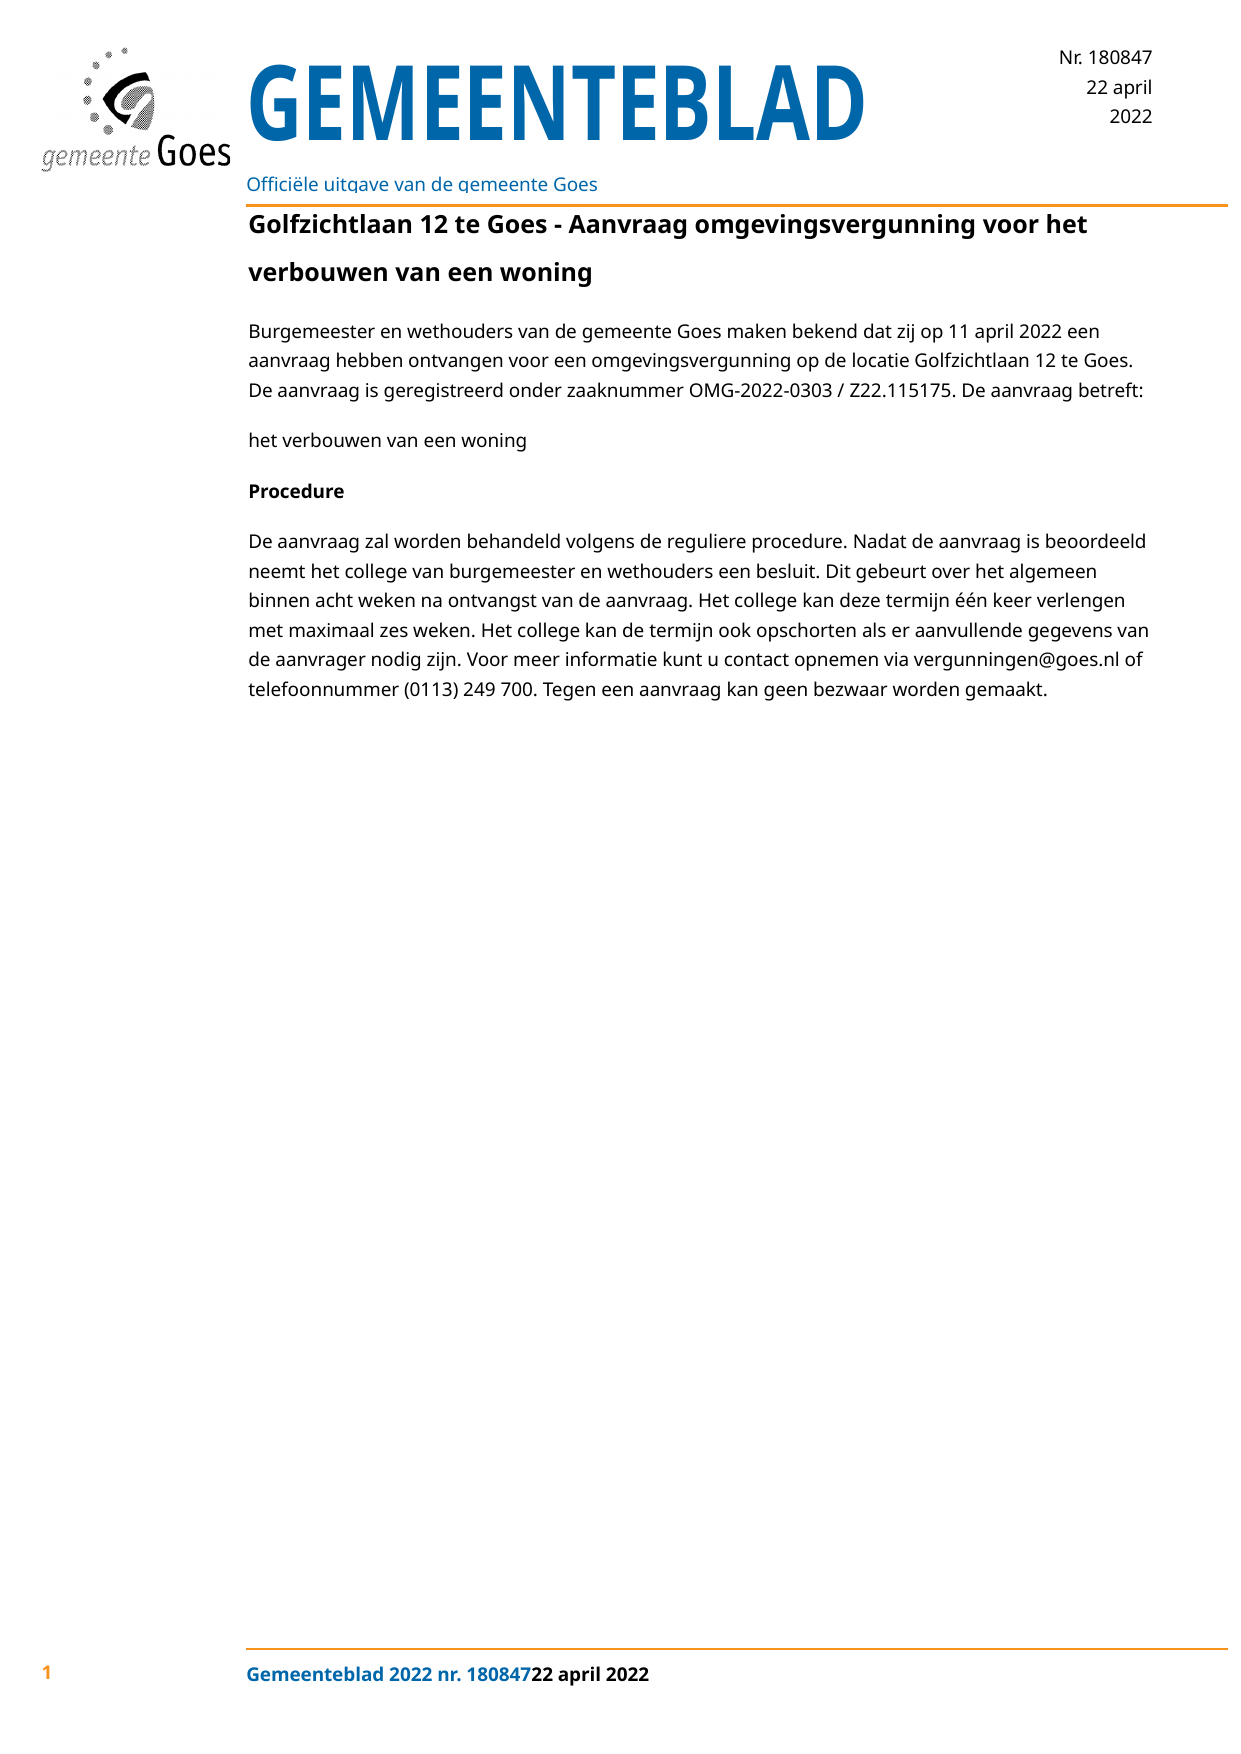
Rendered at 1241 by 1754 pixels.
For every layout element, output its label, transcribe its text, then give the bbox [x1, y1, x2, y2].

text Burgemeester en wethouders van de gemeente Goes maken bekend dat zij op 11 april 2022 een aanvraag hebben ontvangen voor een omgevingsvergunning op de locatie Golfzichtlaan 12 te Goes. De aanvraag is geregistreerd onder zaaknummer OMG-2022-0303 / Z22.115175. De aanvraag betreft: [248, 318, 1152, 403]
text Procedure [248, 478, 1152, 504]
picture [41, 47, 231, 172]
text Golfzichtlaan 12 te Goes - Aanvraag omgevingsvergunning voor het verbouwen van een woning [248, 207, 1152, 288]
text het verbouwen van een woning [248, 427, 1152, 453]
text De aanvraag zal worden behandeld volgens de reguliere procedure. Nadat de aanvraag is beoordeeld neemt het college van burgemeester en wethouders een besluit. Dit gebeurt over het algemeen binnen acht weken na ontvangst van de aanvraag. Het college kan deze termijn één keer verlengen met maximaal zes weken. Het college kan de termijn ook opschorten als er aanvullende gegevens van de aanvrager nodig zijn. Voor meer informatie kunt u contact opnemen via vergunningen@goes.nl of telefoonnummer (0113) 249 700. Tegen een aanvraag kan geen bezwaar worden gemaakt. [248, 528, 1152, 702]
